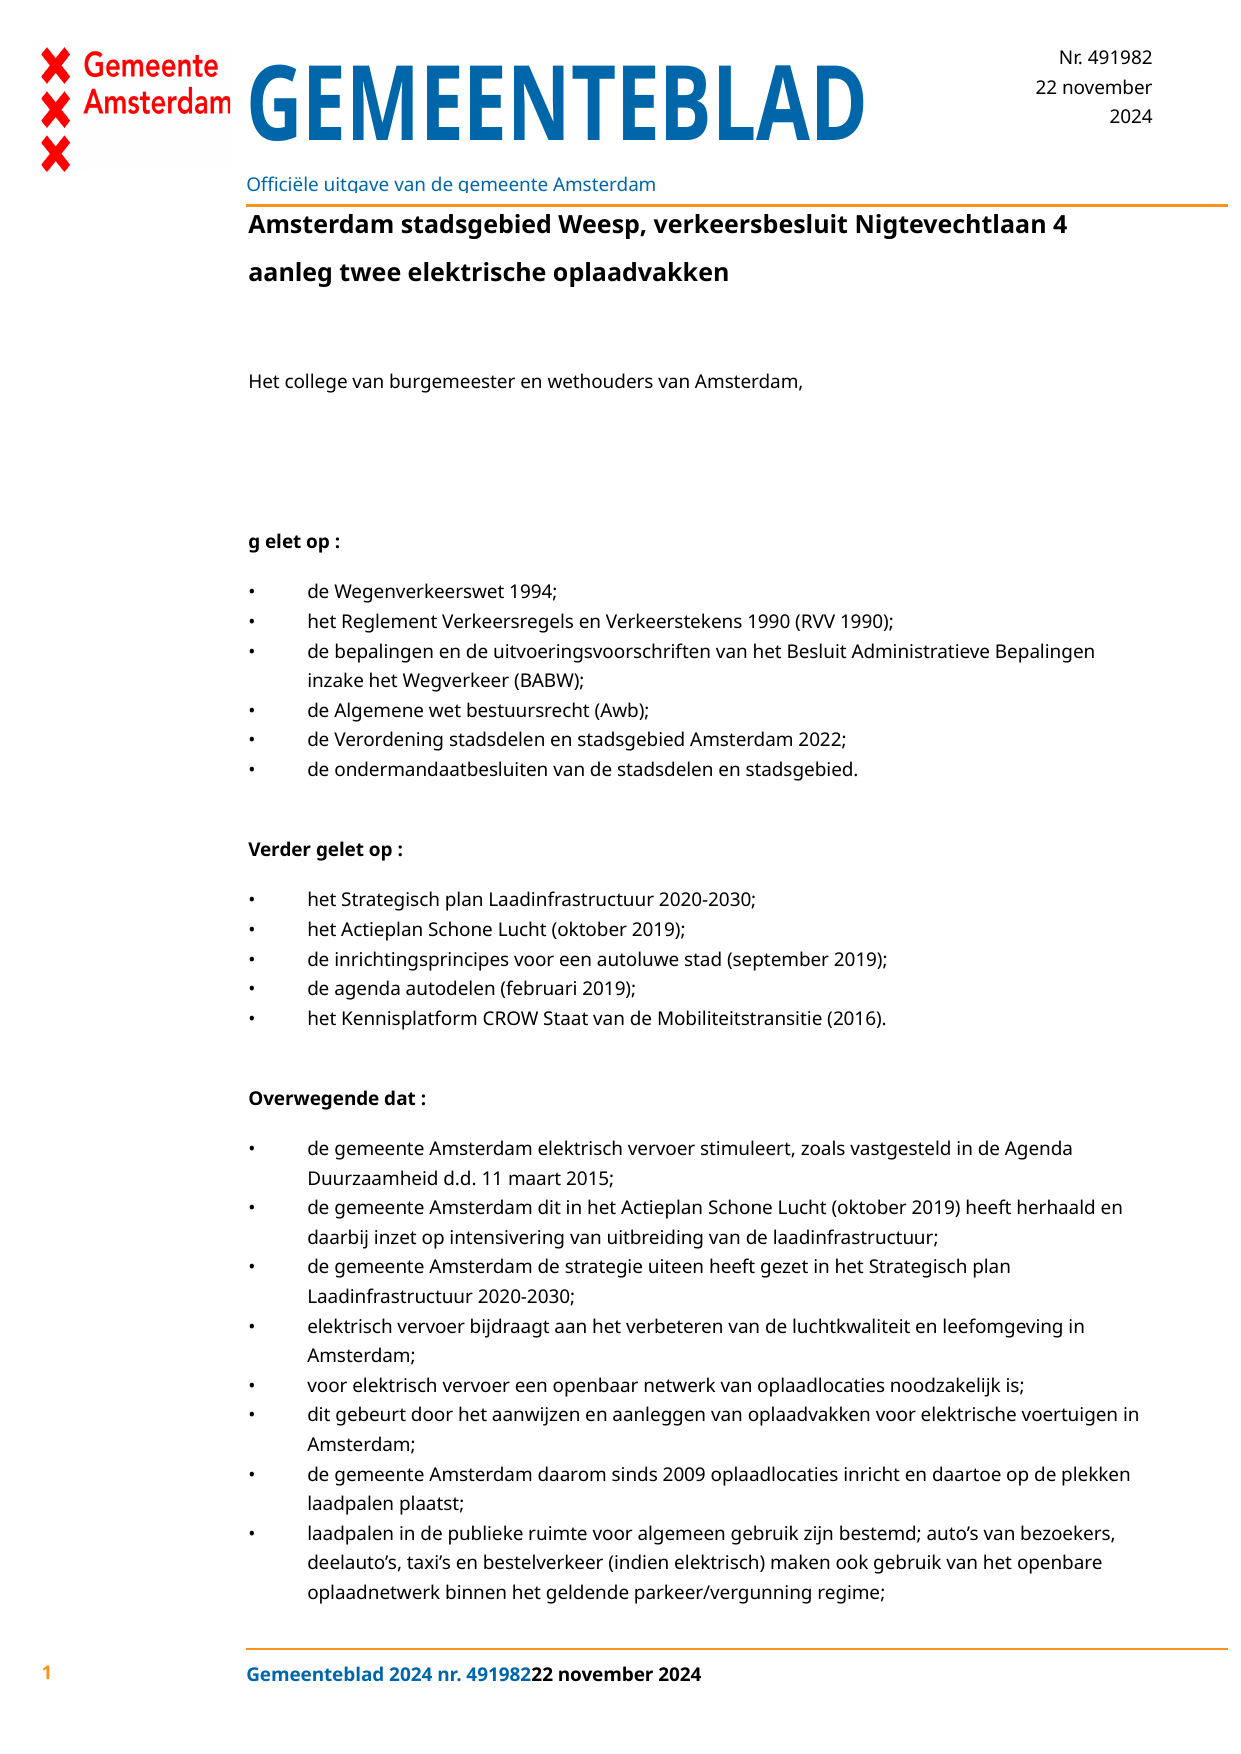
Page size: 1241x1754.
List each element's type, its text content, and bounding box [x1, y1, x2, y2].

text g elet op : [248, 528, 1152, 554]
list de agenda autodelen (februari 2019); [248, 975, 1152, 1001]
list voor elektrisch vervoer een openbaar netwerk van oplaadlocaties noodzakelijk is; [248, 1372, 1152, 1398]
list het Strategisch plan Laadinfrastructuur 2020-2030; [248, 887, 1152, 912]
list de bepalingen en de uitvoeringsvoorschriften van het Besluit Administratieve Bepalingen inzake het Wegverkeer (BABW); [248, 638, 1152, 693]
text Verder gelet op : [248, 836, 1152, 862]
list de ondermandaatbesluiten van de stadsdelen en stadsgebied. [248, 756, 1152, 782]
list laadpalen in de publieke ruimte voor algemeen gebruik zijn bestemd; auto’s van bezoekers, deelauto’s, taxi’s en bestelverkeer (indien elektrisch) maken ook gebruik van het openbare oplaadnetwerk binnen het geldende parkeer/vergunning regime; [248, 1520, 1152, 1605]
picture [41, 47, 231, 172]
list het Reglement Verkeersregels en Verkeerstekens 1990 (RVV 1990); [248, 608, 1152, 634]
list het Actieplan Schone Lucht (oktober 2019); [248, 916, 1152, 942]
list de Algemene wet bestuursrecht (Awb); [248, 697, 1152, 723]
list elektrisch vervoer bijdraagt aan het verbeteren van de luchtkwaliteit en leefomgeving in Amsterdam; [248, 1313, 1152, 1368]
list de Verordening stadsdelen en stadsgebied Amsterdam 2022; [248, 727, 1152, 752]
list de inrichtingsprincipes voor een autoluwe stad (september 2019); [248, 946, 1152, 971]
list de gemeente Amsterdam dit in het Actieplan Schone Lucht (oktober 2019) heeft herhaald en daarbij inzet op intensivering van uitbreiding van de laadinfrastructuur; [248, 1194, 1152, 1250]
list dit gebeurt door het aanwijzen en aanleggen van oplaadvakken voor elektrische voertuigen in Amsterdam; [248, 1402, 1152, 1457]
list de gemeente Amsterdam daarom sinds 2009 oplaadlocaties inricht en daartoe op de plekken laadpalen plaatst; [248, 1461, 1152, 1516]
text Overwegende dat : [248, 1085, 1152, 1111]
list de gemeente Amsterdam de strategie uiteen heeft gezet in het Strategisch plan Laadinfrastructuur 2020-2030; [248, 1254, 1152, 1309]
list het Kennisplatform CROW Staat van de Mobiliteitstransitie (2016). [248, 1005, 1152, 1031]
text Amsterdam stadsgebied Weesp, verkeersbesluit Nigtevechtlaan 4 aanleg twee elektrische oplaadvakken [248, 207, 1152, 288]
list de gemeente Amsterdam elektrisch vervoer stimuleert, zoals vastgesteld in de Agenda Duurzaamheid d.d. 11 maart 2015; [248, 1135, 1152, 1191]
list de Wegenverkeerswet 1994; [248, 579, 1152, 604]
text Het college van burgemeester en wethouders van Amsterdam, [248, 368, 1152, 394]
